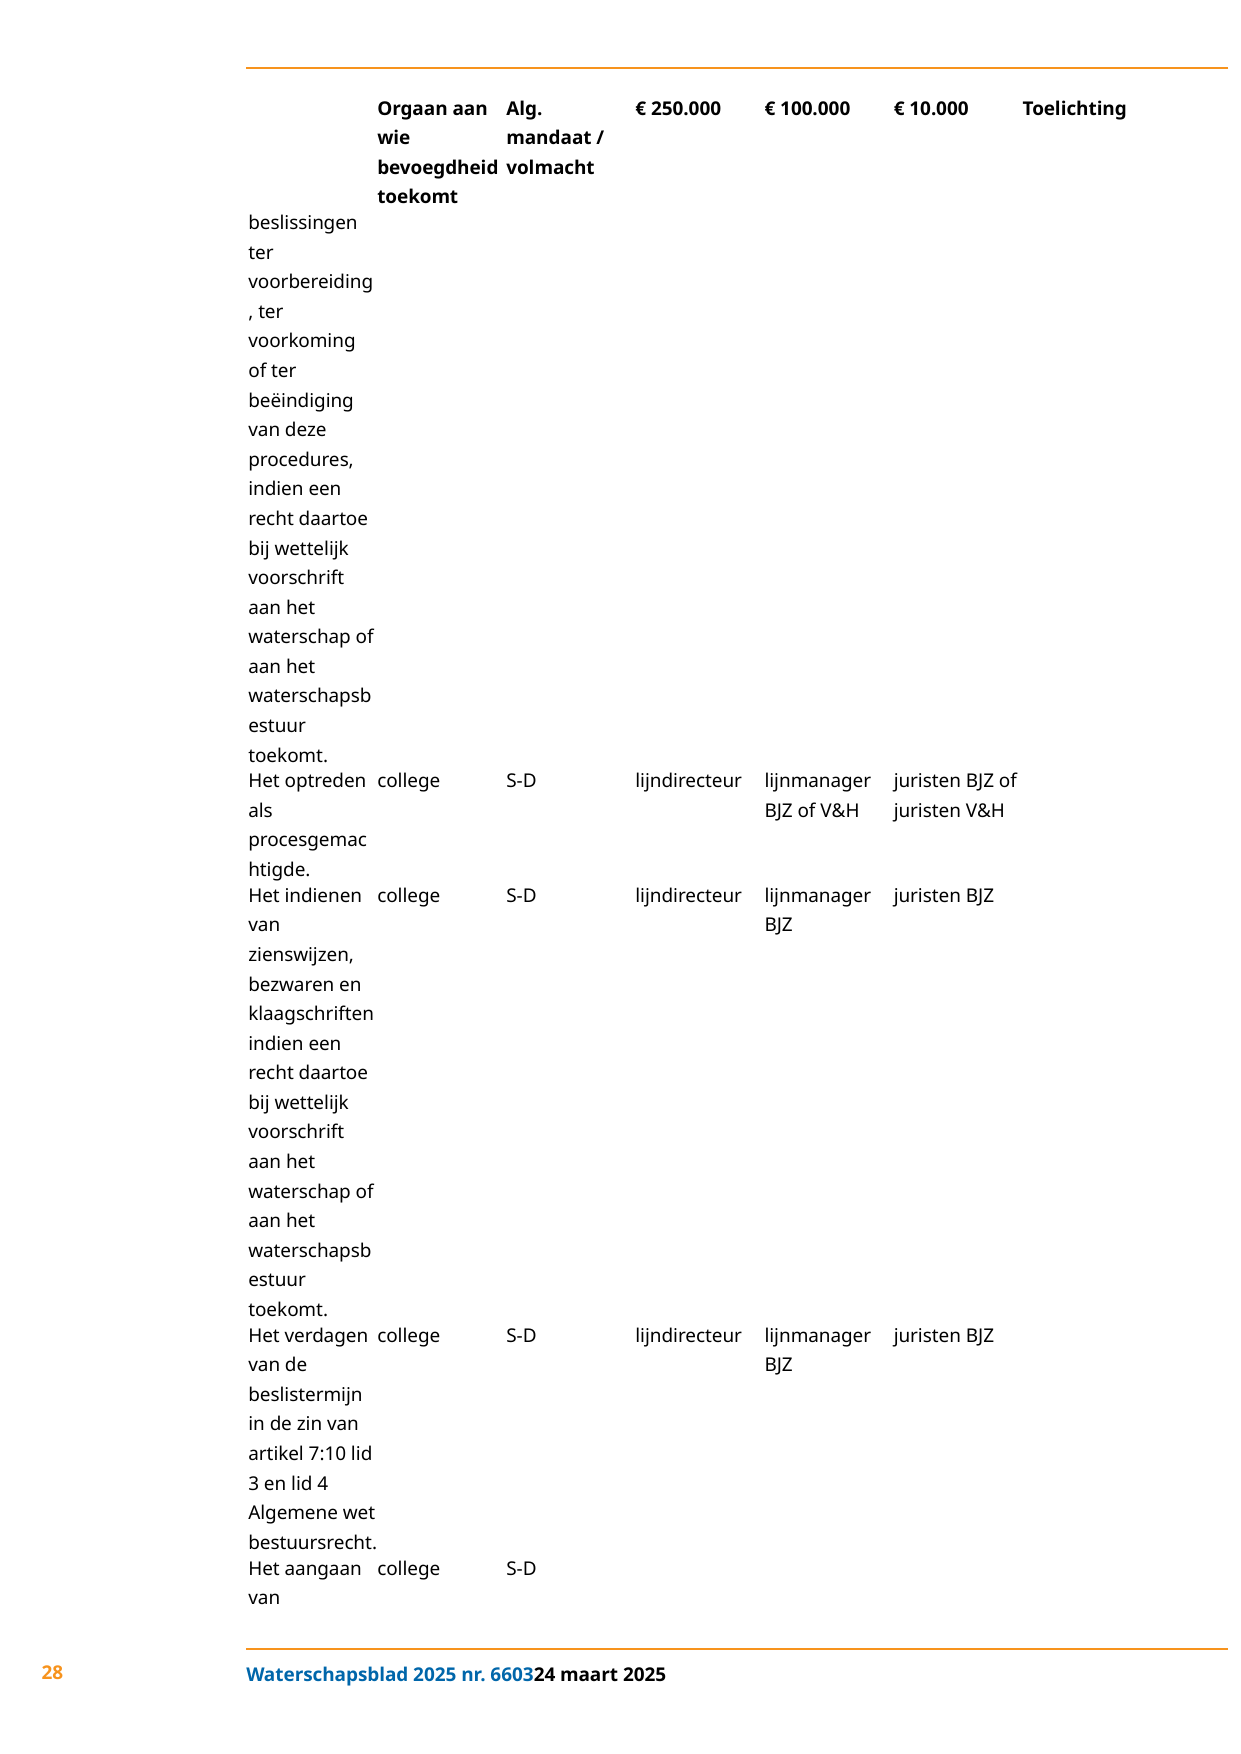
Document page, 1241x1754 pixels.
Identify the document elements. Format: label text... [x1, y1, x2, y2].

table_cell juristen BJZ [894, 882, 1022, 1322]
table_cell lijnmanager BJZ of V&H [764, 768, 893, 882]
table_header € 10.000 [894, 95, 1022, 209]
table_cell college [377, 882, 506, 1322]
table_cell [1023, 882, 1152, 1322]
table_header [248, 95, 377, 209]
table_cell [506, 209, 635, 767]
table_cell S-D [506, 882, 635, 1322]
picture [41, 47, 231, 172]
table_cell [635, 1555, 764, 1610]
table_cell Het verdagen van de beslistermijn in de zin van artikel 7:10 lid 3 en lid 4 Algemene wet bestuursrecht. [248, 1322, 377, 1555]
table_cell juristen BJZ of juristen V&H [894, 768, 1022, 882]
table_cell [1023, 209, 1152, 767]
table_cell S-D [506, 768, 635, 882]
table_cell S-D [506, 1555, 635, 1610]
table_cell [1023, 768, 1152, 882]
table_header € 250.000 [635, 95, 764, 209]
table_cell college [377, 1555, 506, 1610]
table_cell lijndirecteur [635, 768, 764, 882]
table_cell lijnmanager BJZ [764, 1322, 893, 1555]
table_cell juristen BJZ [894, 1322, 1022, 1555]
table_cell lijnmanager BJZ [764, 882, 893, 1322]
table_cell S-D [506, 1322, 635, 1555]
table_header Alg. mandaat / volmacht [506, 95, 635, 209]
table_cell [1023, 1322, 1152, 1555]
table_cell Het optreden als procesgemachtigde. [248, 768, 377, 882]
table_header € 100.000 [764, 95, 893, 209]
table_cell lijndirecteur [635, 1322, 764, 1555]
table_cell college [377, 768, 506, 882]
table_cell [764, 1555, 893, 1610]
table_cell beslissingen ter voorbereiding, ter voorkoming of ter beëindiging van deze procedures, indien een recht daartoe bij wettelijk voorschrift aan het waterschap of aan het waterschapsbestuur toekomt. [248, 209, 377, 767]
table_cell [894, 1555, 1022, 1610]
table_cell Het indienen van zienswijzen, bezwaren en klaagschriften indien een recht daartoe bij wettelijk voorschrift aan het waterschap of aan het waterschapsbestuur toekomt. [248, 882, 377, 1322]
table_cell [377, 209, 506, 767]
table_cell lijndirecteur [635, 882, 764, 1322]
table_cell [1023, 1555, 1152, 1610]
table_cell [764, 209, 893, 767]
table_cell [894, 209, 1022, 767]
table_header Toelichting [1023, 95, 1152, 209]
table_cell [635, 209, 764, 767]
table_cell college [377, 1322, 506, 1555]
table_header Orgaan aan wie bevoegdheid toekomt [377, 95, 506, 209]
table_cell Het aangaan van [248, 1555, 377, 1610]
